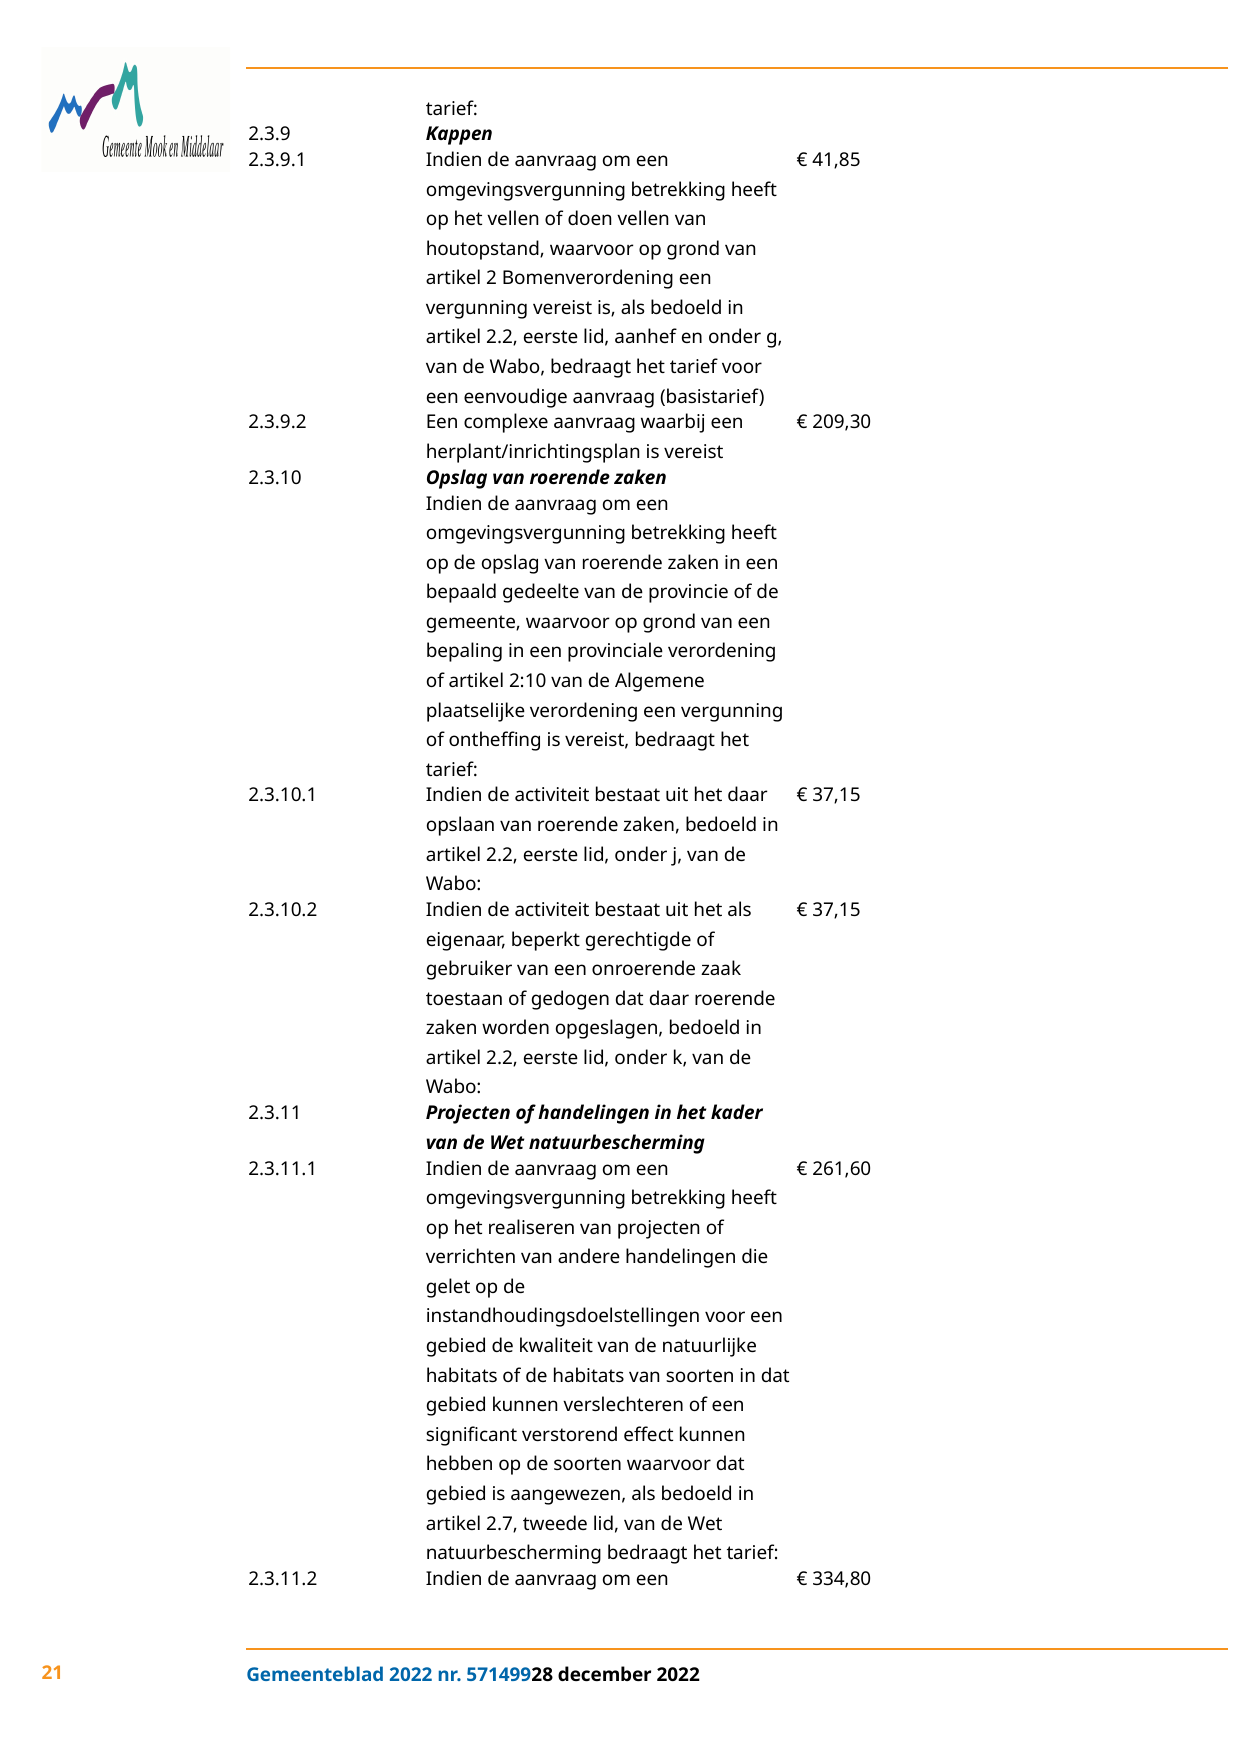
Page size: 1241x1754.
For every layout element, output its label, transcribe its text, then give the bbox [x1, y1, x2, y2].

table_cell [974, 1155, 1152, 1565]
table_cell [796, 490, 974, 782]
table_cell [796, 464, 974, 490]
table_cell [248, 490, 426, 782]
table_cell € 41,85 [796, 146, 974, 409]
table_cell [974, 896, 1152, 1099]
table_cell 2.3.11.1 [248, 1155, 426, 1565]
table_cell [974, 409, 1152, 464]
table_cell [796, 1099, 974, 1155]
table_cell Indien de aanvraag om een omgevingsvergunning betrekking heeft op het vellen of doen vellen van houtopstand, waarvoor op grond van artikel 2 Bomenverordening een vergunning vereist is, als bedoeld in artikel 2.2, eerste lid, aanhef en onder g, van de Wabo, bedraagt het tarief voor een eenvoudige aanvraag (basistarief) [426, 146, 796, 409]
table_cell [974, 464, 1152, 490]
table_cell € 261,60 [796, 1155, 974, 1565]
table_cell [974, 1099, 1152, 1155]
table_cell Projecten of handelingen in het kader van de Wet natuurbescherming [426, 1099, 796, 1155]
table_cell [974, 490, 1152, 782]
table_cell Indien de aanvraag om een omgevingsvergunning betrekking heeft op de opslag van roerende zaken in een bepaald gedeelte van de provincie of de gemeente, waarvoor op grond van een bepaling in een provinciale verordening of artikel 2:10 van de Algemene plaatselijke verordening een vergunning of ontheffing is vereist, bedraagt het tarief: [426, 490, 796, 782]
table_cell [974, 95, 1152, 121]
table_cell Een complexe aanvraag waarbij een herplant/inrichtingsplan is vereist [426, 409, 796, 464]
table_cell Indien de aanvraag om een [426, 1565, 796, 1591]
table_cell Indien de activiteit bestaat uit het daar opslaan van roerende zaken, bedoeld in artikel 2.2, eerste lid, onder j, van de Wabo: [426, 782, 796, 896]
table_cell 2.3.10 [248, 464, 426, 490]
table_cell Kappen [426, 121, 796, 146]
table_cell 2.3.10.2 [248, 896, 426, 1099]
table_cell € 37,15 [796, 782, 974, 896]
table_cell € 334,80 [796, 1565, 974, 1591]
table_cell tarief: [426, 95, 796, 121]
table_cell 2.3.9.1 [248, 146, 426, 409]
table_cell 2.3.9 [248, 121, 426, 146]
table_cell 2.3.10.1 [248, 782, 426, 896]
table_cell [974, 121, 1152, 146]
table_cell [796, 95, 974, 121]
table_cell 2.3.11 [248, 1099, 426, 1155]
table_cell Opslag van roerende zaken [426, 464, 796, 490]
table_cell Indien de activiteit bestaat uit het als eigenaar, beperkt gerechtigde of gebruiker van een onroerende zaak toestaan of gedogen dat daar roerende zaken worden opgeslagen, bedoeld in artikel 2.2, eerste lid, onder k, van de Wabo: [426, 896, 796, 1099]
table_cell [974, 146, 1152, 409]
table_cell 2.3.11.2 [248, 1565, 426, 1591]
table_cell [796, 121, 974, 146]
table_cell € 37,15 [796, 896, 974, 1099]
table_cell [974, 1565, 1152, 1591]
picture [41, 47, 231, 172]
table_cell [974, 782, 1152, 896]
table_cell 2.3.9.2 [248, 409, 426, 464]
table_cell € 209,30 [796, 409, 974, 464]
table_cell Indien de aanvraag om een omgevingsvergunning betrekking heeft op het realiseren van projecten of verrichten van andere handelingen die gelet op de instandhoudingsdoelstellingen voor een gebied de kwaliteit van de natuurlijke habitats of de habitats van soorten in dat gebied kunnen verslechteren of een significant verstorend effect kunnen hebben op de soorten waarvoor dat gebied is aangewezen, als bedoeld in artikel 2.7, tweede lid, van de Wet natuurbescherming bedraagt het tarief: [426, 1155, 796, 1565]
table_cell [248, 95, 426, 121]
